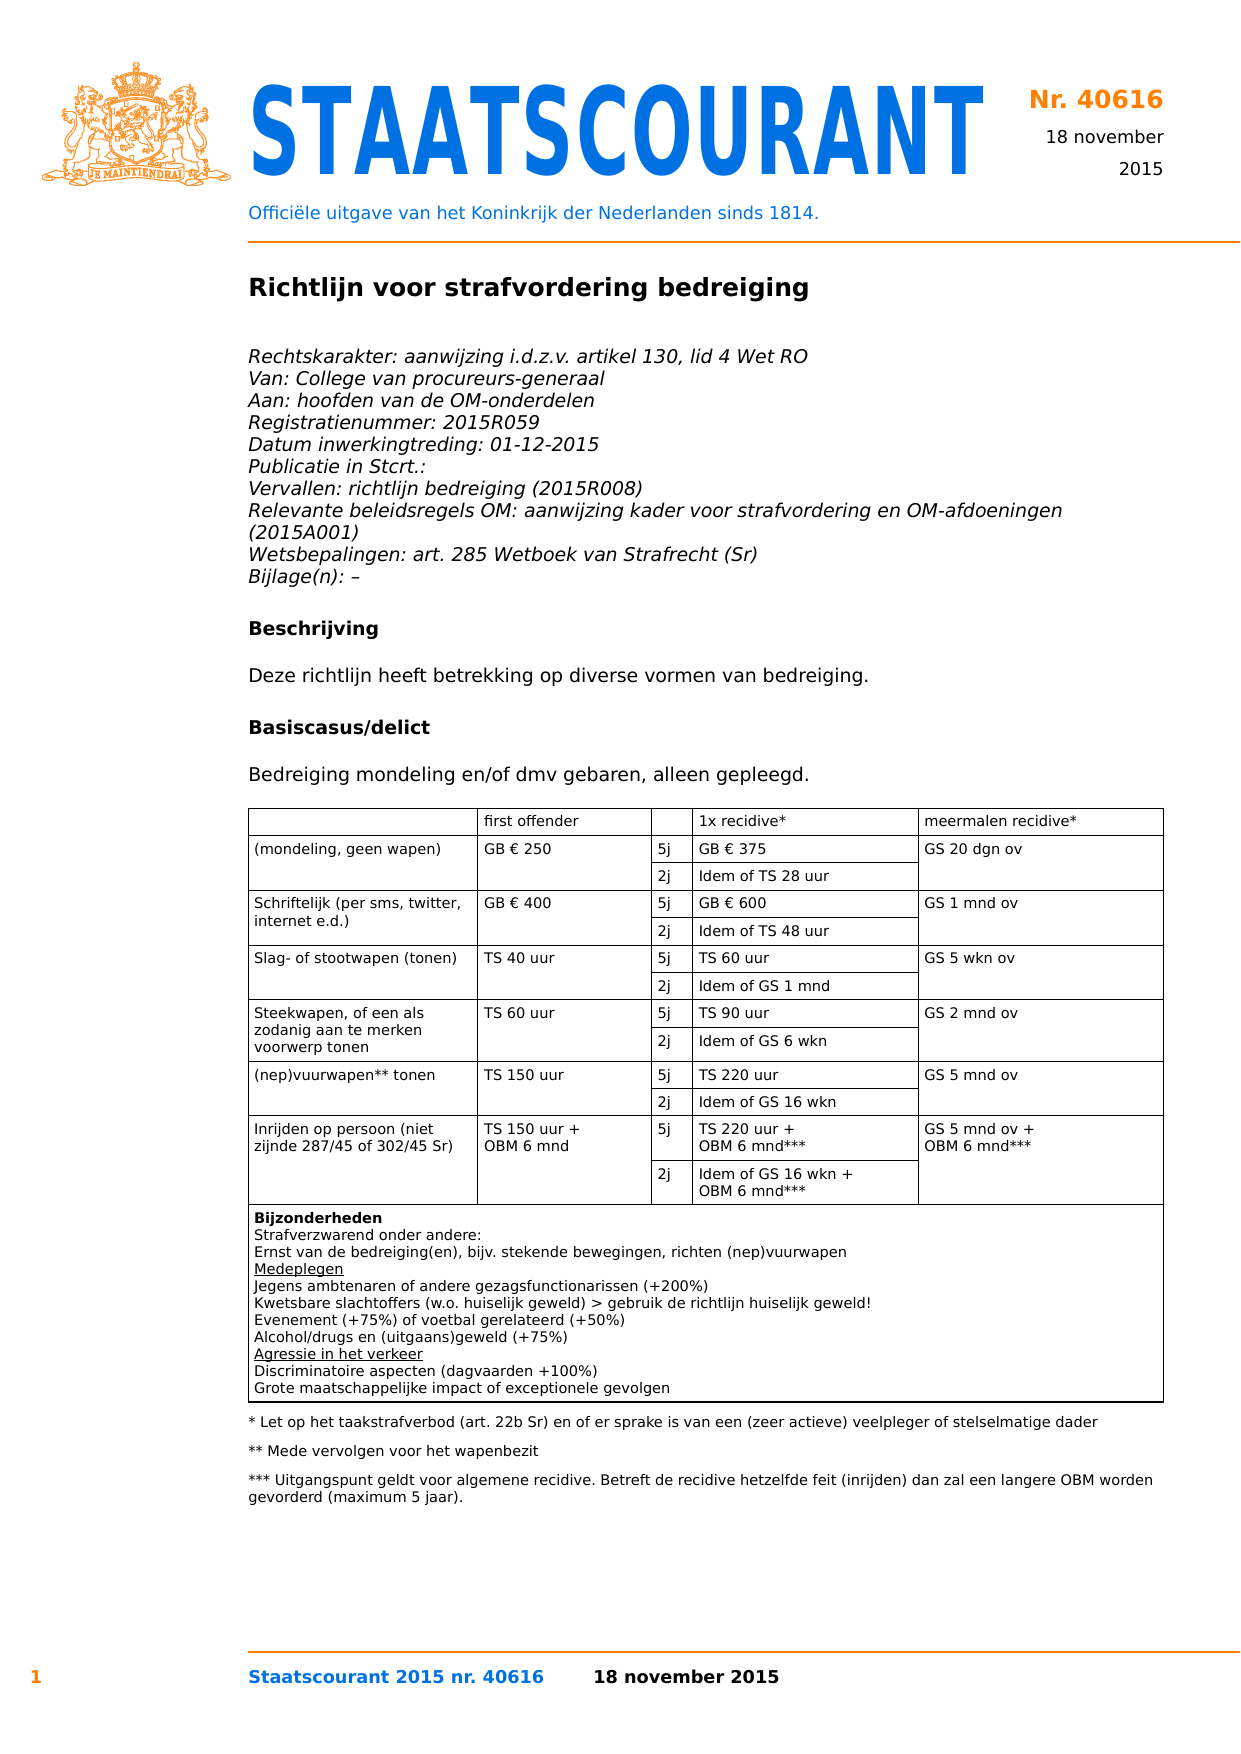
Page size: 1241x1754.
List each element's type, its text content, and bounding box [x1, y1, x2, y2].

text Wetsbepalingen: art. 285 Wetboek van Strafrecht (Sr) [248, 544, 1163, 566]
table_header first offender [478, 809, 651, 835]
table_cell GS 2 mnd ov [919, 1000, 1163, 1061]
table_cell TS 90 uur [693, 1000, 918, 1027]
table_cell TS 60 uur [693, 946, 918, 972]
table_cell TS 40 uur [478, 946, 651, 999]
table_cell Slag- of stootwapen (tonen) [249, 946, 477, 999]
table_cell Idem of GS 16 wkn + OBM 6 mnd*** [693, 1161, 918, 1204]
table_cell 2j [652, 863, 692, 890]
table_cell 2j [652, 1161, 692, 1204]
table_cell * Let op het taakstrafverbod (art. 22b Sr) en of er sprake is van een (zeer actieve) veelpleger of stelselmatige dader ** Mede vervolgen voor het wapenbezit *** Uitgangspunt geldt voor algemene recidive. Betreft de recidive hetzelfde feit (inrijden) dan zal een langere OBM worden gevorderd (maximum 5 jaar). [248, 1403, 1163, 1506]
table_cell GS 1 mnd ov [919, 891, 1163, 944]
text Publicatie in Stcrt.: [248, 456, 1163, 478]
text Bijlage(n): – [248, 566, 1163, 588]
text Relevante beleidsregels OM: aanwijzing kader voor strafvordering en OM-afdoeningen (2015A001) [248, 500, 1163, 544]
text Bedreiging mondeling en/of dmv gebaren, alleen gepleegd. [248, 764, 1163, 786]
table_cell GB € 400 [478, 891, 651, 944]
table_header [652, 809, 692, 835]
subtitle Beschrijving [248, 618, 1163, 640]
text Deze richtlijn heeft betrekking op diverse vormen van bedreiging. [248, 665, 1163, 687]
table_cell GS 5 wkn ov [919, 946, 1163, 999]
table_cell Idem of TS 48 uur [693, 918, 918, 944]
table_header meermalen recidive* [919, 809, 1163, 835]
table_cell TS 60 uur [478, 1000, 651, 1061]
table_cell (nep)vuurwapen** tonen [249, 1062, 477, 1115]
table_cell 2j [652, 1089, 692, 1115]
table_cell 5j [652, 1116, 692, 1160]
table_cell Idem of GS 1 mnd [693, 973, 918, 999]
table_header 1x recidive* [693, 809, 918, 835]
table_cell 2j [652, 973, 692, 999]
table_cell Officiële uitgave van het Koninkrijk der Nederlanden sinds 1814. [248, 203, 1240, 241]
subtitle Basiscasus/delict [248, 717, 1163, 739]
table_header STAATSCOURANT [248, 62, 998, 203]
table_header Nr. 40616 [998, 62, 1240, 121]
table_cell 5j [652, 1000, 692, 1027]
table_cell TS 220 uur [693, 1062, 918, 1088]
text Rechtskarakter: aanwijzing i.d.z.v. artikel 130, lid 4 Wet RO [248, 346, 1163, 368]
table_cell TS 150 uur [478, 1062, 651, 1115]
table_cell 5j [652, 946, 692, 972]
table_cell GS 5 mnd ov + OBM 6 mnd*** [919, 1116, 1163, 1204]
table_cell 5j [652, 891, 692, 917]
table_header [25, 62, 248, 241]
text Aan: hoofden van de OM-onderdelen [248, 390, 1163, 412]
table_cell GS 5 mnd ov [919, 1062, 1163, 1115]
table_cell Bijzonderheden Strafverzwarend onder andere: Ernst van de bedreiging(en), bijv. stekende bewegingen, richten (nep)vuurwapen Medeplegen Jegens ambtenaren of andere gezagsfunctionarissen (+200%) Kwetsbare slachtoffers (w.o. huiselijk geweld) > gebruik de richtlijn huiselijk geweld! Evenement (+75%) of voetbal gerelateerd (+50%) Alcohol/drugs en (uitgaans)geweld (+75%) Agressie in het verkeer Discriminatoire aspecten (dagvaarden +100%) Grote maatschappelijke impact of exceptionele gevolgen [249, 1205, 1163, 1401]
text Registratienummer: 2015R059 [248, 412, 1163, 434]
table_cell 2015 [998, 153, 1240, 203]
text Vervallen: richtlijn bedreiging (2015R008) [248, 478, 1163, 500]
table_cell (mondeling, geen wapen) [249, 836, 477, 890]
table_cell 2j [652, 1028, 692, 1061]
table_header [249, 809, 477, 835]
table_cell Schriftelijk (per sms, twitter, internet e.d.) [249, 891, 477, 944]
table_cell 5j [652, 836, 692, 862]
picture [41, 62, 231, 186]
table_cell TS 220 uur + OBM 6 mnd*** [693, 1116, 918, 1160]
table_cell Inrijden op persoon (niet zijnde 287/45 of 302/45 Sr) [249, 1116, 477, 1204]
table_cell 18 november [998, 121, 1240, 153]
text Datum inwerkingtreding: 01-12-2015 [248, 434, 1163, 456]
table_cell GB € 250 [478, 836, 651, 890]
table_cell TS 150 uur + OBM 6 mnd [478, 1116, 651, 1204]
table_cell GS 20 dgn ov [919, 836, 1163, 890]
table_cell Idem of TS 28 uur [693, 863, 918, 890]
subtitle Richtlijn voor strafvordering bedreiging [248, 273, 1163, 302]
table_cell Steekwapen, of een als zodanig aan te merken voorwerp tonen [249, 1000, 477, 1061]
table_cell 2j [652, 918, 692, 944]
table_cell Idem of GS 6 wkn [693, 1028, 918, 1061]
text Van: College van procureurs-generaal [248, 368, 1163, 390]
table_cell GB € 600 [693, 891, 918, 917]
table_cell GB € 375 [693, 836, 918, 862]
table_cell Idem of GS 16 wkn [693, 1089, 918, 1115]
table_cell 5j [652, 1062, 692, 1088]
